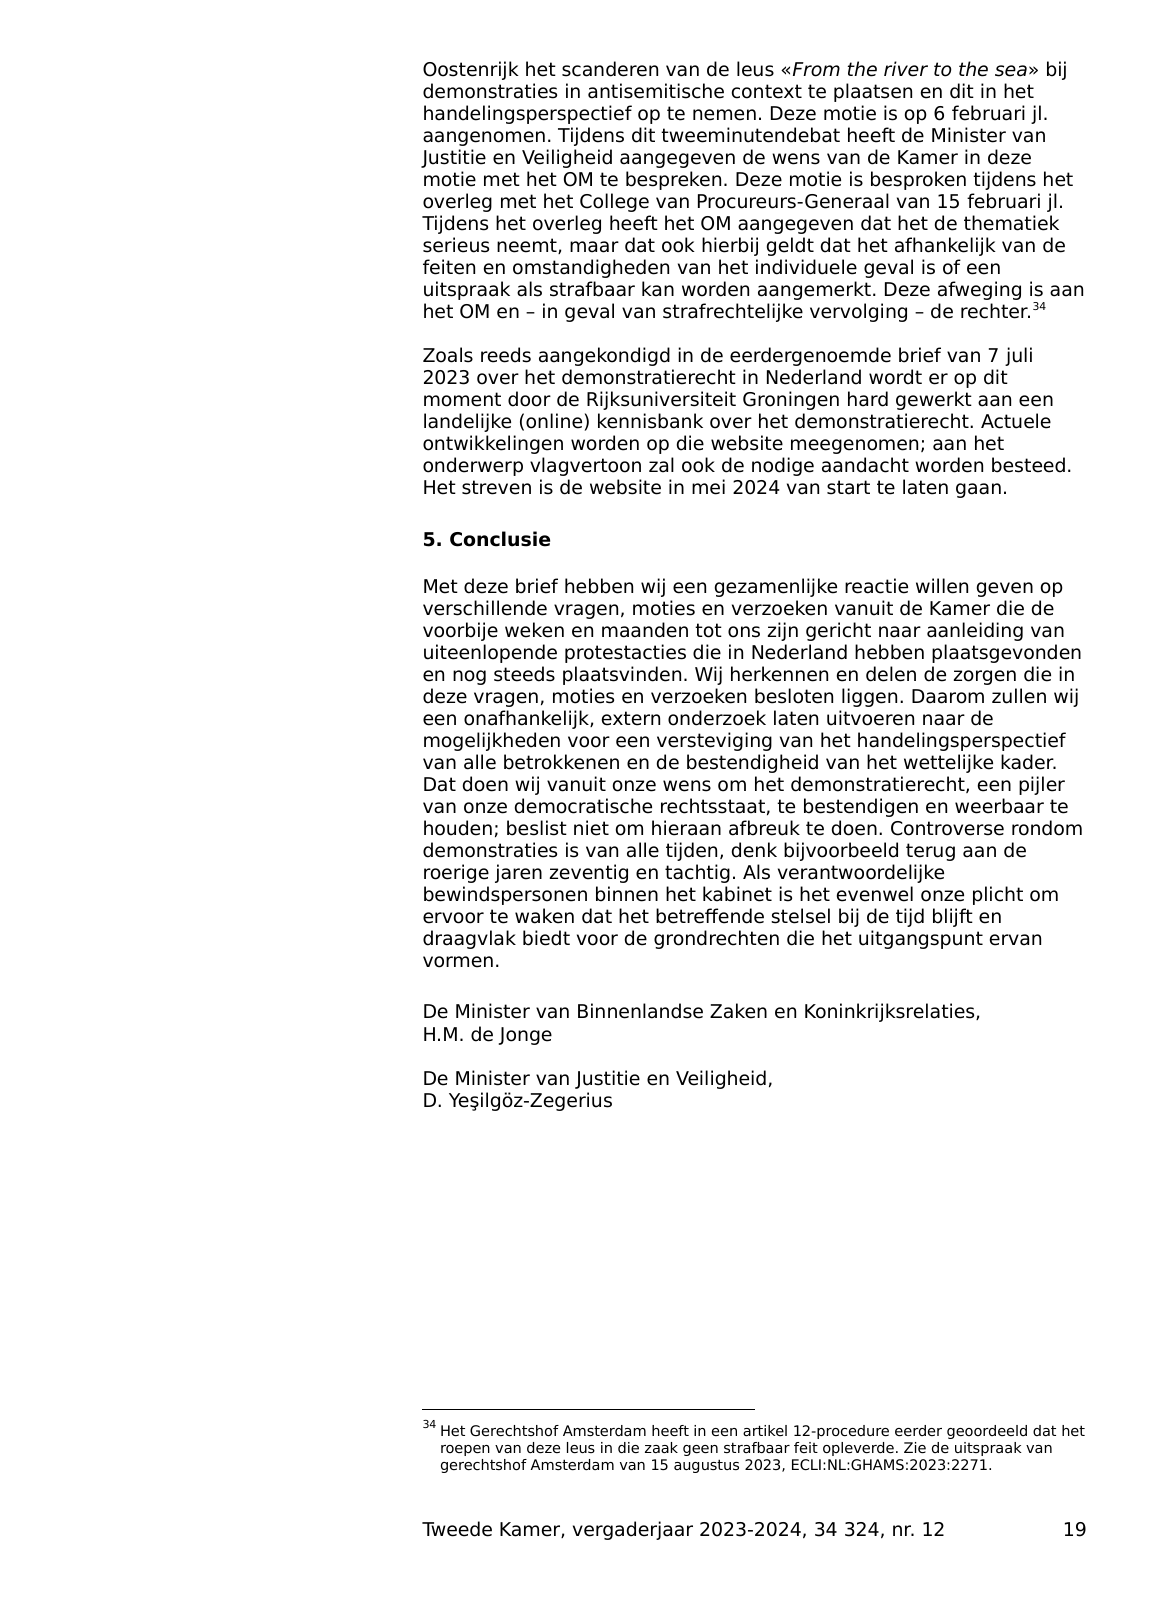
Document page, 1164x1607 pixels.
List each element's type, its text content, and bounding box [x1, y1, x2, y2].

text Oostenrijk het scanderen van de leus «From the river to the sea» bij demonstraties in antisemitische context te plaatsen en dit in het handelingsperspectief op te nemen. Deze motie is op 6 februari jl. aangenomen. Tijdens dit tweeminutendebat heeft de Minister van Justitie en Veiligheid aangegeven de wens van de Kamer in deze motie met het OM te bespreken. Deze motie is besproken tijdens het overleg met het College van Procureurs-Generaal van 15 februari jl. Tijdens het overleg heeft het OM aangegeven dat het de thematiek serieus neemt, maar dat ook hierbij geldt dat het afhankelijk van de feiten en omstandigheden van het individuele geval is of een uitspraak als strafbaar kan worden aangemerkt. Deze afweging is aan het OM en – in geval van strafrechtelijke vervolging – de rechter. [422, 59, 1087, 323]
text Het Gerechtshof Amsterdam heeft in een artikel 12-procedure eerder geoordeeld dat het roepen van deze leus in die zaak geen strafbaar feit opleverde. Zie de uitspraak van gerechtshof Amsterdam van 15 augustus 2023, ECLI:NL:GHAMS:2023:2271. [422, 1418, 1087, 1474]
text De Minister van Justitie en Veiligheid, D. Yeşilgöz-Zegerius [422, 1068, 1087, 1112]
text Zoals reeds aangekondigd in de eerdergenoemde brief van 7 juli 2023 over het demonstratierecht in Nederland wordt er op dit moment door de Rijksuniversiteit Groningen hard gewerkt aan een landelijke (online) kennisbank over het demonstratierecht. Actuele ontwikkelingen worden op die website meegenomen; aan het onderwerp vlagvertoon zal ook de nodige aandacht worden besteed. Het streven is de website in mei 2024 van start te laten gaan. [422, 345, 1087, 499]
subtitle 5. Conclusie [422, 529, 1087, 551]
text Met deze brief hebben wij een gezamenlijke reactie willen geven op verschillende vragen, moties en verzoeken vanuit de Kamer die de voorbije weken en maanden tot ons zijn gericht naar aanleiding van uiteenlopende protestacties die in Nederland hebben plaatsgevonden en nog steeds plaatsvinden. Wij herkennen en delen de zorgen die in deze vragen, moties en verzoeken besloten liggen. Daarom zullen wij een onafhankelijk, extern onderzoek laten uitvoeren naar de mogelijkheden voor een versteviging van het handelingsperspectief van alle betrokkenen en de bestendigheid van het wettelijke kader. Dat doen wij vanuit onze wens om het demonstratierecht, een pijler van onze democratische rechtsstaat, te bestendigen en weerbaar te houden; beslist niet om hieraan afbreuk te doen. Controverse rondom demonstraties is van alle tijden, denk bijvoorbeeld terug aan de roerige jaren zeventig en tachtig. Als verantwoordelijke bewindspersonen binnen het kabinet is het evenwel onze plicht om ervoor te waken dat het betreffende stelsel bij de tijd blijft en draagvlak biedt voor de grondrechten die het uitgangspunt ervan vormen. [422, 576, 1087, 971]
text De Minister van Binnenlandse Zaken en Koninkrijksrelaties, H.M. de Jonge [422, 1001, 1087, 1045]
